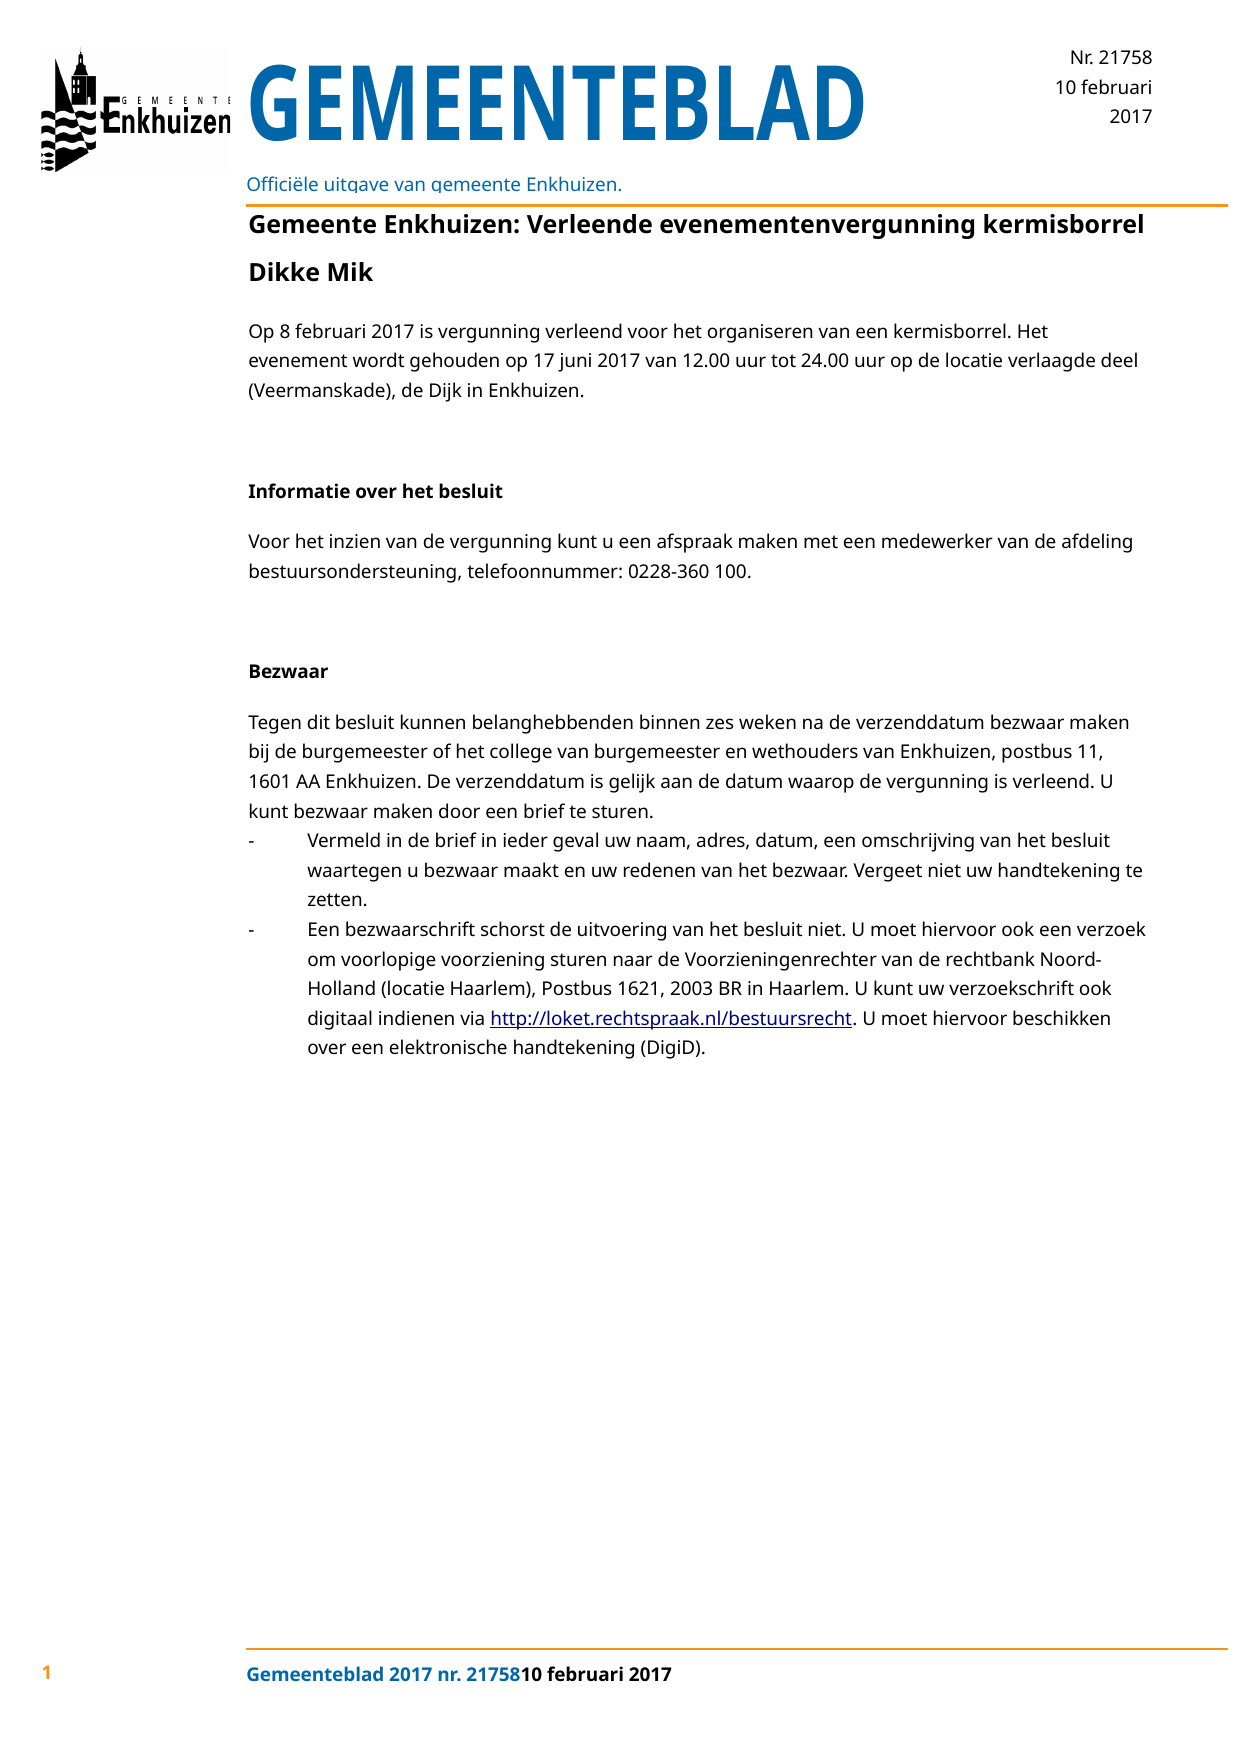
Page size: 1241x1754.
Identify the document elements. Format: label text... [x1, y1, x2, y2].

text Op 8 februari 2017 is vergunning verleend voor het organiseren van een kermisborrel. Het evenement wordt gehouden op 17 juni 2017 van 12.00 uur tot 24.00 uur op de locatie verlaagde deel (Veermanskade), de Dijk in Enkhuizen. [248, 318, 1152, 403]
text Bezwaar [248, 659, 1152, 684]
list Een bezwaarschrift schorst de uitvoering van het besluit niet. U moet hiervoor ook een verzoek om voorlopige voorziening sturen naar de Voorzieningenrechter van de rechtbank Noord-Holland (locatie Haarlem), Postbus 1621, 2003 BR in Haarlem. U kunt uw verzoekschrift ook digitaal indienen via http://loket.rechtspraak.nl/bestuursrecht. U moet hiervoor beschikken over een elektronische handtekening (DigiD). [248, 916, 1152, 1060]
text Voor het inzien van de vergunning kunt u een afspraak maken met een medewerker van de afdeling bestuursondersteuning, telefoonnummer: 0228-360 100. [248, 528, 1152, 584]
text Tegen dit besluit kunnen belanghebbenden binnen zes weken na de verzenddatum bezwaar maken bij de burgemeester of het college van burgemeester en wethouders van Enkhuizen, postbus 11, 1601 AA Enkhuizen. De verzenddatum is gelijk aan de datum waarop de vergunning is verleend. U kunt bezwaar maken door een brief te sturen. [248, 709, 1152, 824]
list Vermeld in de brief in ieder geval uw naam, adres, datum, een omschrijving van het besluit waartegen u bezwaar maakt en uw redenen van het bezwaar. Vergeet niet uw handtekening te zetten. [248, 827, 1152, 912]
picture [41, 47, 231, 172]
text Gemeente Enkhuizen: Verleende evenementenvergunning kermisborrel Dikke Mik [248, 207, 1152, 288]
text Informatie over het besluit [248, 478, 1152, 504]
